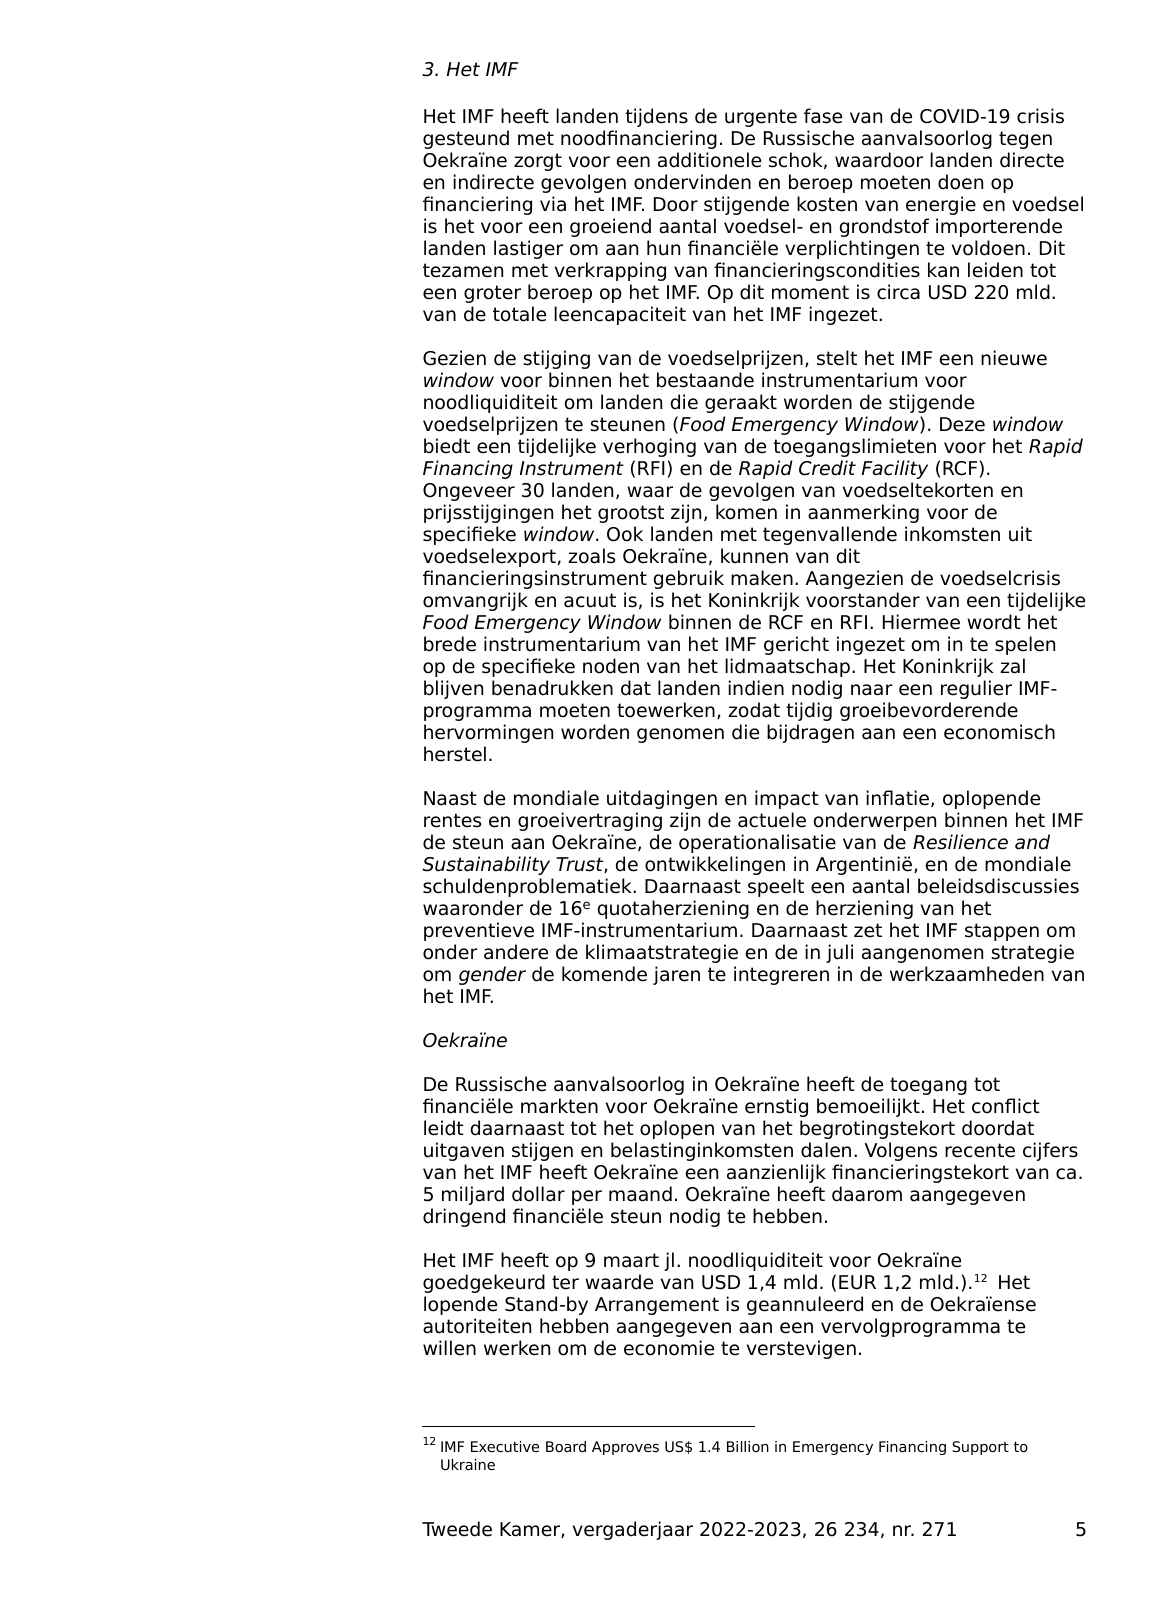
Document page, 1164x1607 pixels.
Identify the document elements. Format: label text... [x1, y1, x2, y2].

subtitle Oekraïne [422, 1030, 1087, 1052]
text Gezien de stijging van de voedselprijzen, stelt het IMF een nieuwe window voor binnen het bestaande instrumentarium voor noodliquiditeit om landen die geraakt worden de stijgende voedselprijzen te steunen (Food Emergency Window). Deze window biedt een tijdelijke verhoging van de toegangslimieten voor het Rapid Financing Instrument (RFI) en de Rapid Credit Facility (RCF). Ongeveer 30 landen, waar de gevolgen van voedseltekorten en prijsstijgingen het grootst zijn, komen in aanmerking voor de specifieke window. Ook landen met tegenvallende inkomsten uit voedselexport, zoals Oekraïne, kunnen van dit financieringsinstrument gebruik maken. Aangezien de voedselcrisis omvangrijk en acuut is, is het Koninkrijk voorstander van een tijdelijke Food Emergency Window binnen de RCF en RFI. Hiermee wordt het brede instrumentarium van het IMF gericht ingezet om in te spelen op de specifieke noden van het lidmaatschap. Het Koninkrijk zal blijven benadrukken dat landen indien nodig naar een regulier IMF-programma moeten toewerken, zodat tijdig groeibevorderende hervormingen worden genomen die bijdragen aan een economisch herstel. [422, 348, 1087, 766]
text Het IMF heeft op 9 maart jl. noodliquiditeit voor Oekraïne goedgekeurd ter waarde van USD 1,4 mld. (EUR 1,2 mld.). Het lopende Stand-by Arrangement is geannuleerd en de Oekraïense autoriteiten hebben aangegeven aan een vervolgprogramma te willen werken om de economie te verstevigen. [422, 1250, 1087, 1360]
subtitle 3. Het IMF [422, 59, 1087, 81]
text De Russische aanvalsoorlog in Oekraïne heeft de toegang tot financiële markten voor Oekraïne ernstig bemoeilijkt. Het conflict leidt daarnaast tot het oplopen van het begrotingstekort doordat uitgaven stijgen en belastinginkomsten dalen. Volgens recente cijfers van het IMF heeft Oekraïne een aanzienlijk financieringstekort van ca. 5 miljard dollar per maand. Oekraïne heeft daarom aangegeven dringend financiële steun nodig te hebben. [422, 1074, 1087, 1228]
text Naast de mondiale uitdagingen en impact van inflatie, oplopende rentes en groeivertraging zijn de actuele onderwerpen binnen het IMF de steun aan Oekraïne, de operationalisatie van de Resilience and Sustainability Trust, de ontwikkelingen in Argentinië, en de mondiale schuldenproblematiek. Daarnaast speelt een aantal beleidsdiscussies waaronder de 16e quotaherziening en de herziening van het preventieve IMF-instrumentarium. Daarnaast zet het IMF stappen om onder andere de klimaatstrategie en de in juli aangenomen strategie om gender de komende jaren te integreren in de werkzaamheden van het IMF. [422, 788, 1087, 1008]
text IMF Executive Board Approves US$ 1.4 Billion in Emergency Financing Support to Ukraine [422, 1435, 1087, 1474]
text Het IMF heeft landen tijdens de urgente fase van de COVID-19 crisis gesteund met noodfinanciering. De Russische aanvalsoorlog tegen Oekraïne zorgt voor een additionele schok, waardoor landen directe en indirecte gevolgen ondervinden en beroep moeten doen op financiering via het IMF. Door stijgende kosten van energie en voedsel is het voor een groeiend aantal voedsel- en grondstof importerende landen lastiger om aan hun financiële verplichtingen te voldoen. Dit tezamen met verkrapping van financieringscondities kan leiden tot een groter beroep op het IMF. Op dit moment is circa USD 220 mld. van de totale leencapaciteit van het IMF ingezet. [422, 106, 1087, 326]
